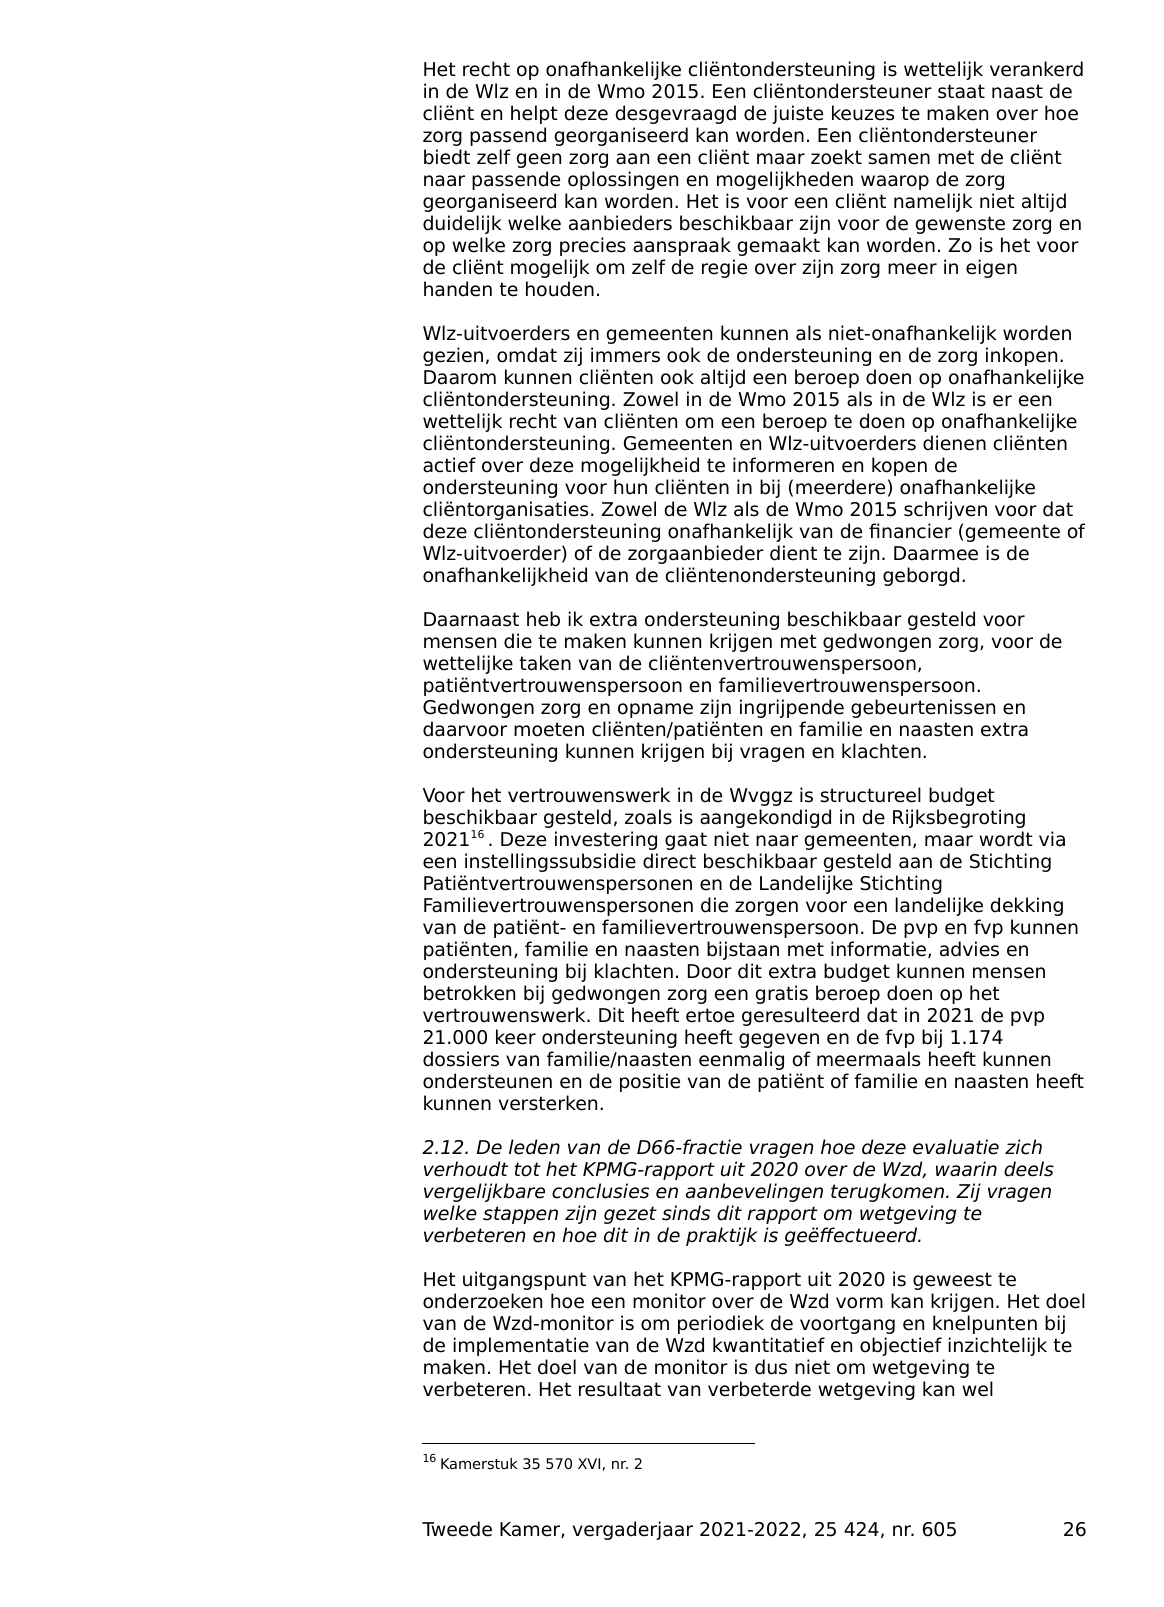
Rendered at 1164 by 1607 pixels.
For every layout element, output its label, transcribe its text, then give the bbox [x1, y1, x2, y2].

text Het uitgangspunt van het KPMG-rapport uit 2020 is geweest te onderzoeken hoe een monitor over de Wzd vorm kan krijgen. Het doel van de Wzd-monitor is om periodiek de voortgang en knelpunten bij de implementatie van de Wzd kwantitatief en objectief inzichtelijk te maken. Het doel van de monitor is dus niet om wetgeving te verbeteren. Het resultaat van verbeterde wetgeving kan wel [422, 1269, 1087, 1401]
text Het recht op onafhankelijke cliëntondersteuning is wettelijk verankerd in de Wlz en in de Wmo 2015. Een cliëntondersteuner staat naast de cliënt en helpt deze desgevraagd de juiste keuzes te maken over hoe zorg passend georganiseerd kan worden. Een cliëntondersteuner biedt zelf geen zorg aan een cliënt maar zoekt samen met de cliënt naar passende oplossingen en mogelijkheden waarop de zorg georganiseerd kan worden. Het is voor een cliënt namelijk niet altijd duidelijk welke aanbieders beschikbaar zijn voor de gewenste zorg en op welke zorg precies aanspraak gemaakt kan worden. Zo is het voor de cliënt mogelijk om zelf de regie over zijn zorg meer in eigen handen te houden. [422, 59, 1087, 301]
text Kamerstuk 35 570 XVI, nr. 2 [422, 1452, 1087, 1474]
text 2.12. De leden van de D66-fractie vragen hoe deze evaluatie zich verhoudt tot het KPMG-rapport uit 2020 over de Wzd, waarin deels vergelijkbare conclusies en aanbevelingen terugkomen. Zij vragen welke stappen zijn gezet sinds dit rapport om wetgeving te verbeteren en hoe dit in de praktijk is geëffectueerd. [422, 1137, 1087, 1247]
text Wlz-uitvoerders en gemeenten kunnen als niet-onafhankelijk worden gezien, omdat zij immers ook de ondersteuning en de zorg inkopen. Daarom kunnen cliënten ook altijd een beroep doen op onafhankelijke cliëntondersteuning. Zowel in de Wmo 2015 als in de Wlz is er een wettelijk recht van cliënten om een beroep te doen op onafhankelijke cliëntondersteuning. Gemeenten en Wlz-uitvoerders dienen cliënten actief over deze mogelijkheid te informeren en kopen de ondersteuning voor hun cliënten in bij (meerdere) onafhankelijke cliëntorganisaties. Zowel de Wlz als de Wmo 2015 schrijven voor dat deze cliëntondersteuning onafhankelijk van de financier (gemeente of Wlz-uitvoerder) of de zorgaanbieder dient te zijn. Daarmee is de onafhankelijkheid van de cliëntenondersteuning geborgd. [422, 323, 1087, 587]
text Voor het vertrouwenswerk in de Wvggz is structureel budget beschikbaar gesteld, zoals is aangekondigd in de Rijksbegroting 2021. Deze investering gaat niet naar gemeenten, maar wordt via een instellingssubsidie direct beschikbaar gesteld aan de Stichting Patiëntvertrouwenspersonen en de Landelijke Stichting Familievertrouwenspersonen die zorgen voor een landelijke dekking van de patiënt- en familievertrouwenspersoon. De pvp en fvp kunnen patiënten, familie en naasten bijstaan met informatie, advies en ondersteuning bij klachten. Door dit extra budget kunnen mensen betrokken bij gedwongen zorg een gratis beroep doen op het vertrouwenswerk. Dit heeft ertoe geresulteerd dat in 2021 de pvp 21.000 keer ondersteuning heeft gegeven en de fvp bij 1.174 dossiers van familie/naasten eenmalig of meermaals heeft kunnen ondersteunen en de positie van de patiënt of familie en naasten heeft kunnen versterken. [422, 785, 1087, 1115]
text Daarnaast heb ik extra ondersteuning beschikbaar gesteld voor mensen die te maken kunnen krijgen met gedwongen zorg, voor de wettelijke taken van de cliëntenvertrouwenspersoon, patiëntvertrouwenspersoon en familievertrouwenspersoon. Gedwongen zorg en opname zijn ingrijpende gebeurtenissen en daarvoor moeten cliënten/patiënten en familie en naasten extra ondersteuning kunnen krijgen bij vragen en klachten. [422, 609, 1087, 763]
